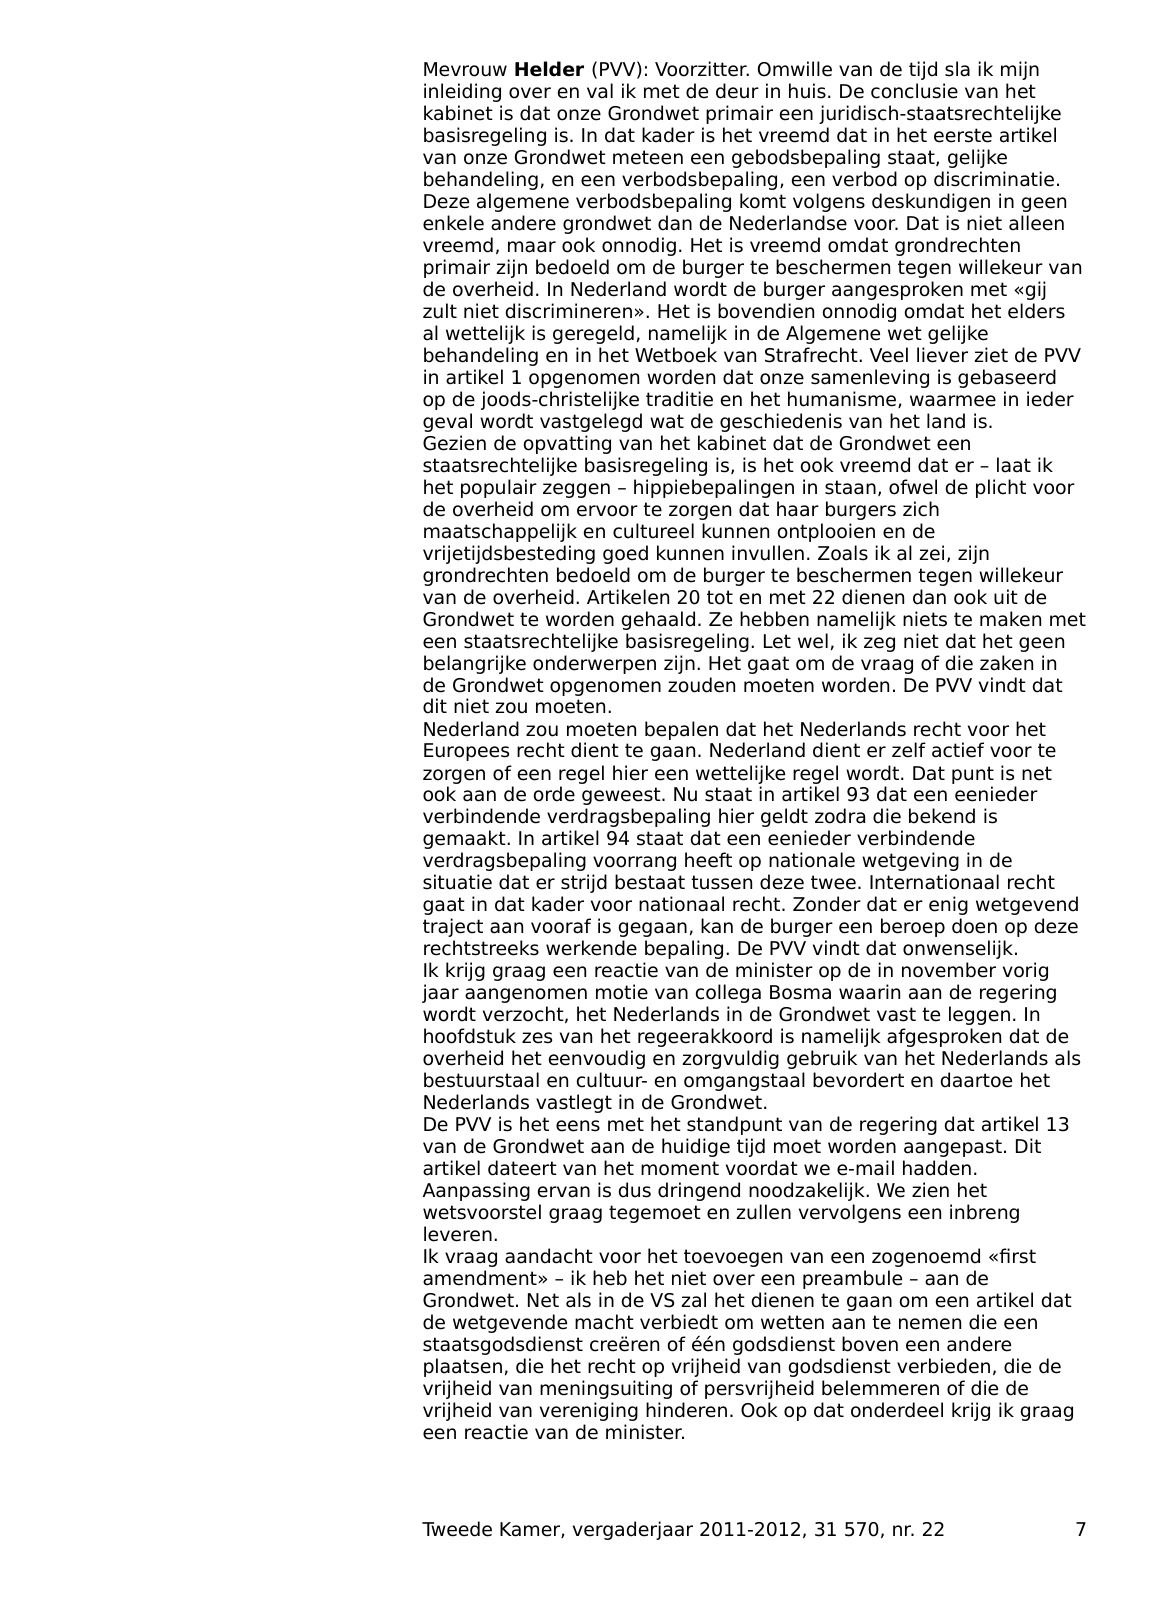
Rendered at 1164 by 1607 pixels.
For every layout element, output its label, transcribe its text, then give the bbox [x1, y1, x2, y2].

text De PVV is het eens met het standpunt van de regering dat artikel 13 van de Grondwet aan de huidige tijd moet worden aangepast. Dit artikel dateert van het moment voordat we e-mail hadden. Aanpassing ervan is dus dringend noodzakelijk. We zien het wetsvoorstel graag tegemoet en zullen vervolgens een inbreng leveren. [422, 1114, 1087, 1246]
text Ik krijg graag een reactie van de minister op de in november vorig jaar aangenomen motie van collega Bosma waarin aan de regering wordt verzocht, het Nederlands in de Grondwet vast te leggen. In hoofdstuk zes van het regeerakkoord is namelijk afgesproken dat de overheid het eenvoudig en zorgvuldig gebruik van het Nederlands als bestuurstaal en cultuur- en omgangstaal bevordert en daartoe het Nederlands vastlegt in de Grondwet. [422, 960, 1087, 1114]
text Ik vraag aandacht voor het toevoegen van een zogenoemd «first amendment» – ik heb het niet over een preambule – aan de Grondwet. Net als in de VS zal het dienen te gaan om een artikel dat de wetgevende macht verbiedt om wetten aan te nemen die een staatsgodsdienst creëren of één godsdienst boven een andere plaatsen, die het recht op vrijheid van godsdienst verbieden, die de vrijheid van meningsuiting of persvrijheid belemmeren of die de vrijheid van vereniging hinderen. Ook op dat onderdeel krijg ik graag een reactie van de minister. [422, 1246, 1087, 1444]
text Gezien de opvatting van het kabinet dat de Grondwet een staatsrechtelijke basisregeling is, is het ook vreemd dat er – laat ik het populair zeggen – hippiebepalingen in staan, ofwel de plicht voor de overheid om ervoor te zorgen dat haar burgers zich maatschappelijk en cultureel kunnen ontplooien en de vrijetijdsbesteding goed kunnen invullen. Zoals ik al zei, zijn grondrechten bedoeld om de burger te beschermen tegen willekeur van de overheid. Artikelen 20 tot en met 22 dienen dan ook uit de Grondwet te worden gehaald. Ze hebben namelijk niets te maken met een staatsrechtelijke basisregeling. Let wel, ik zeg niet dat het geen belangrijke onderwerpen zijn. Het gaat om de vraag of die zaken in de Grondwet opgenomen zouden moeten worden. De PVV vindt dat dit niet zou moeten. [422, 433, 1087, 718]
text Nederland zou moeten bepalen dat het Nederlands recht voor het Europees recht dient te gaan. Nederland dient er zelf actief voor te zorgen of een regel hier een wettelijke regel wordt. Dat punt is net ook aan de orde geweest. Nu staat in artikel 93 dat een eenieder verbindende verdragsbepaling hier geldt zodra die bekend is gemaakt. In artikel 94 staat dat een eenieder verbindende verdragsbepaling voorrang heeft op nationale wetgeving in de situatie dat er strijd bestaat tussen deze twee. Internationaal recht gaat in dat kader voor nationaal recht. Zonder dat er enig wetgevend traject aan vooraf is gegaan, kan de burger een beroep doen op deze rechtstreeks werkende bepaling. De PVV vindt dat onwenselijk. [422, 718, 1087, 960]
text Mevrouw Helder (PVV): Voorzitter. Omwille van de tijd sla ik mijn inleiding over en val ik met de deur in huis. De conclusie van het kabinet is dat onze Grondwet primair een juridisch-staatsrechtelijke basisregeling is. In dat kader is het vreemd dat in het eerste artikel van onze Grondwet meteen een gebodsbepaling staat, gelijke behandeling, en een verbodsbepaling, een verbod op discriminatie. Deze algemene verbodsbepaling komt volgens deskundigen in geen enkele andere grondwet dan de Nederlandse voor. Dat is niet alleen vreemd, maar ook onnodig. Het is vreemd omdat grondrechten primair zijn bedoeld om de burger te beschermen tegen willekeur van de overheid. In Nederland wordt de burger aangesproken met «gij zult niet discrimineren». Het is bovendien onnodig omdat het elders al wettelijk is geregeld, namelijk in de Algemene wet gelijke behandeling en in het Wetboek van Strafrecht. Veel liever ziet de PVV in artikel 1 opgenomen worden dat onze samenleving is gebaseerd op de joods-christelijke traditie en het humanisme, waarmee in ieder geval wordt vastgelegd wat de geschiedenis van het land is. [422, 59, 1087, 433]
